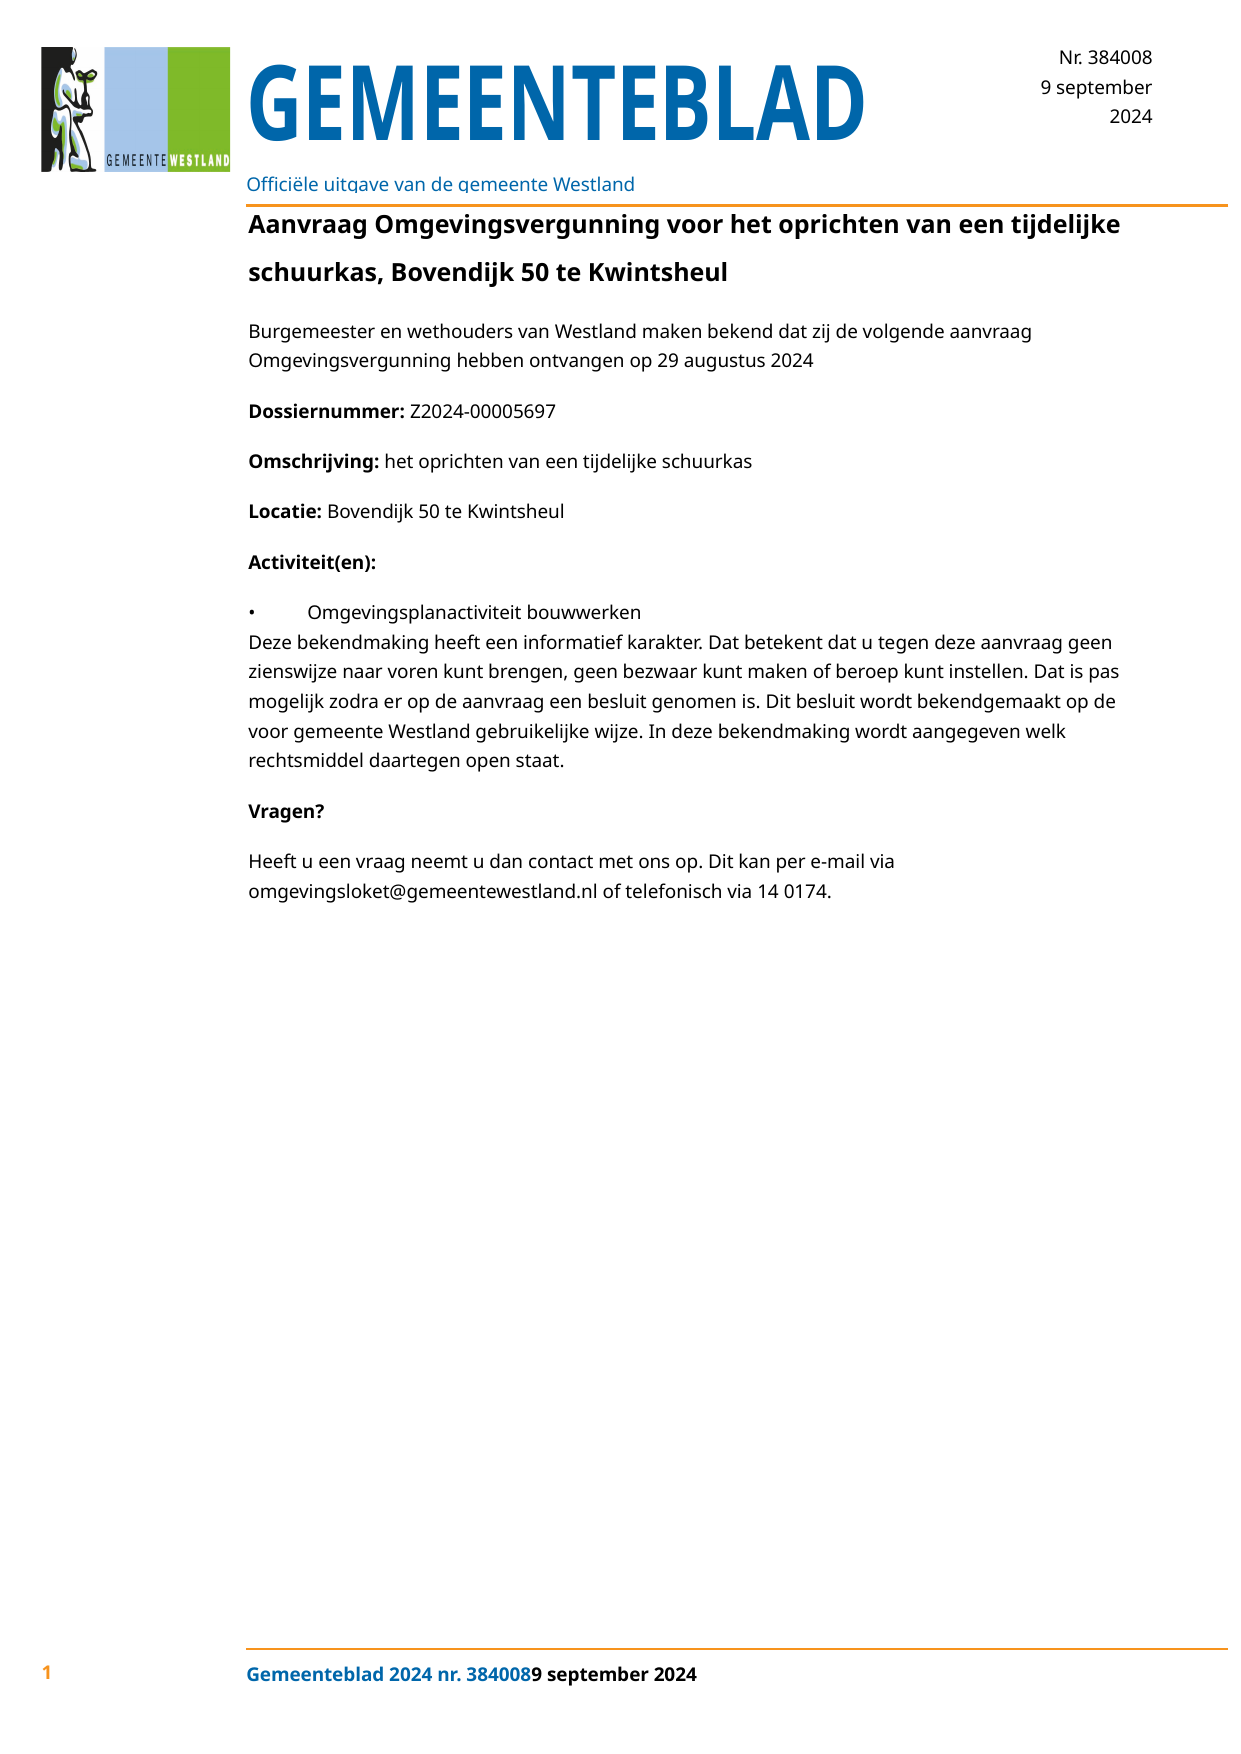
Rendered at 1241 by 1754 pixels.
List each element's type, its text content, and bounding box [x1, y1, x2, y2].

text Aanvraag Omgevingsvergunning voor het oprichten van een tijdelijke schuurkas, Bovendijk 50 te Kwintsheul [248, 207, 1152, 288]
text Omschrijving: het oprichten van een tijdelijke schuurkas [248, 448, 1152, 474]
list Omgevingsplanactiviteit bouwwerken [248, 599, 1152, 625]
text Burgemeester en wethouders van Westland maken bekend dat zij de volgende aanvraag Omgevingsvergunning hebben ontvangen op 29 augustus 2024 [248, 318, 1152, 373]
text Vragen? [248, 798, 1152, 824]
text Activiteit(en): [248, 549, 1152, 575]
text Deze bekendmaking heeft een informatief karakter. Dat betekent dat u tegen deze aanvraag geen zienswijze naar voren kunt brengen, geen bezwaar kunt maken of beroep kunt instellen. Dat is pas mogelijk zodra er op de aanvraag een besluit genomen is. Dit besluit wordt bekendgemaakt op de voor gemeente Westland gebruikelijke wijze. In deze bekendmaking wordt aangegeven welk rechtsmiddel daartegen open staat. [248, 629, 1152, 773]
text Locatie: Bovendijk 50 te Kwintsheul [248, 499, 1152, 524]
text Dossiernummer: Z2024-00005697 [248, 398, 1152, 424]
text Heeft u een vraag neemt u dan contact met ons op. Dit kan per e-mail via omgevingsloket@gemeentewestland.nl of telefonisch via 14 0174. [248, 848, 1152, 904]
picture [41, 47, 231, 172]
